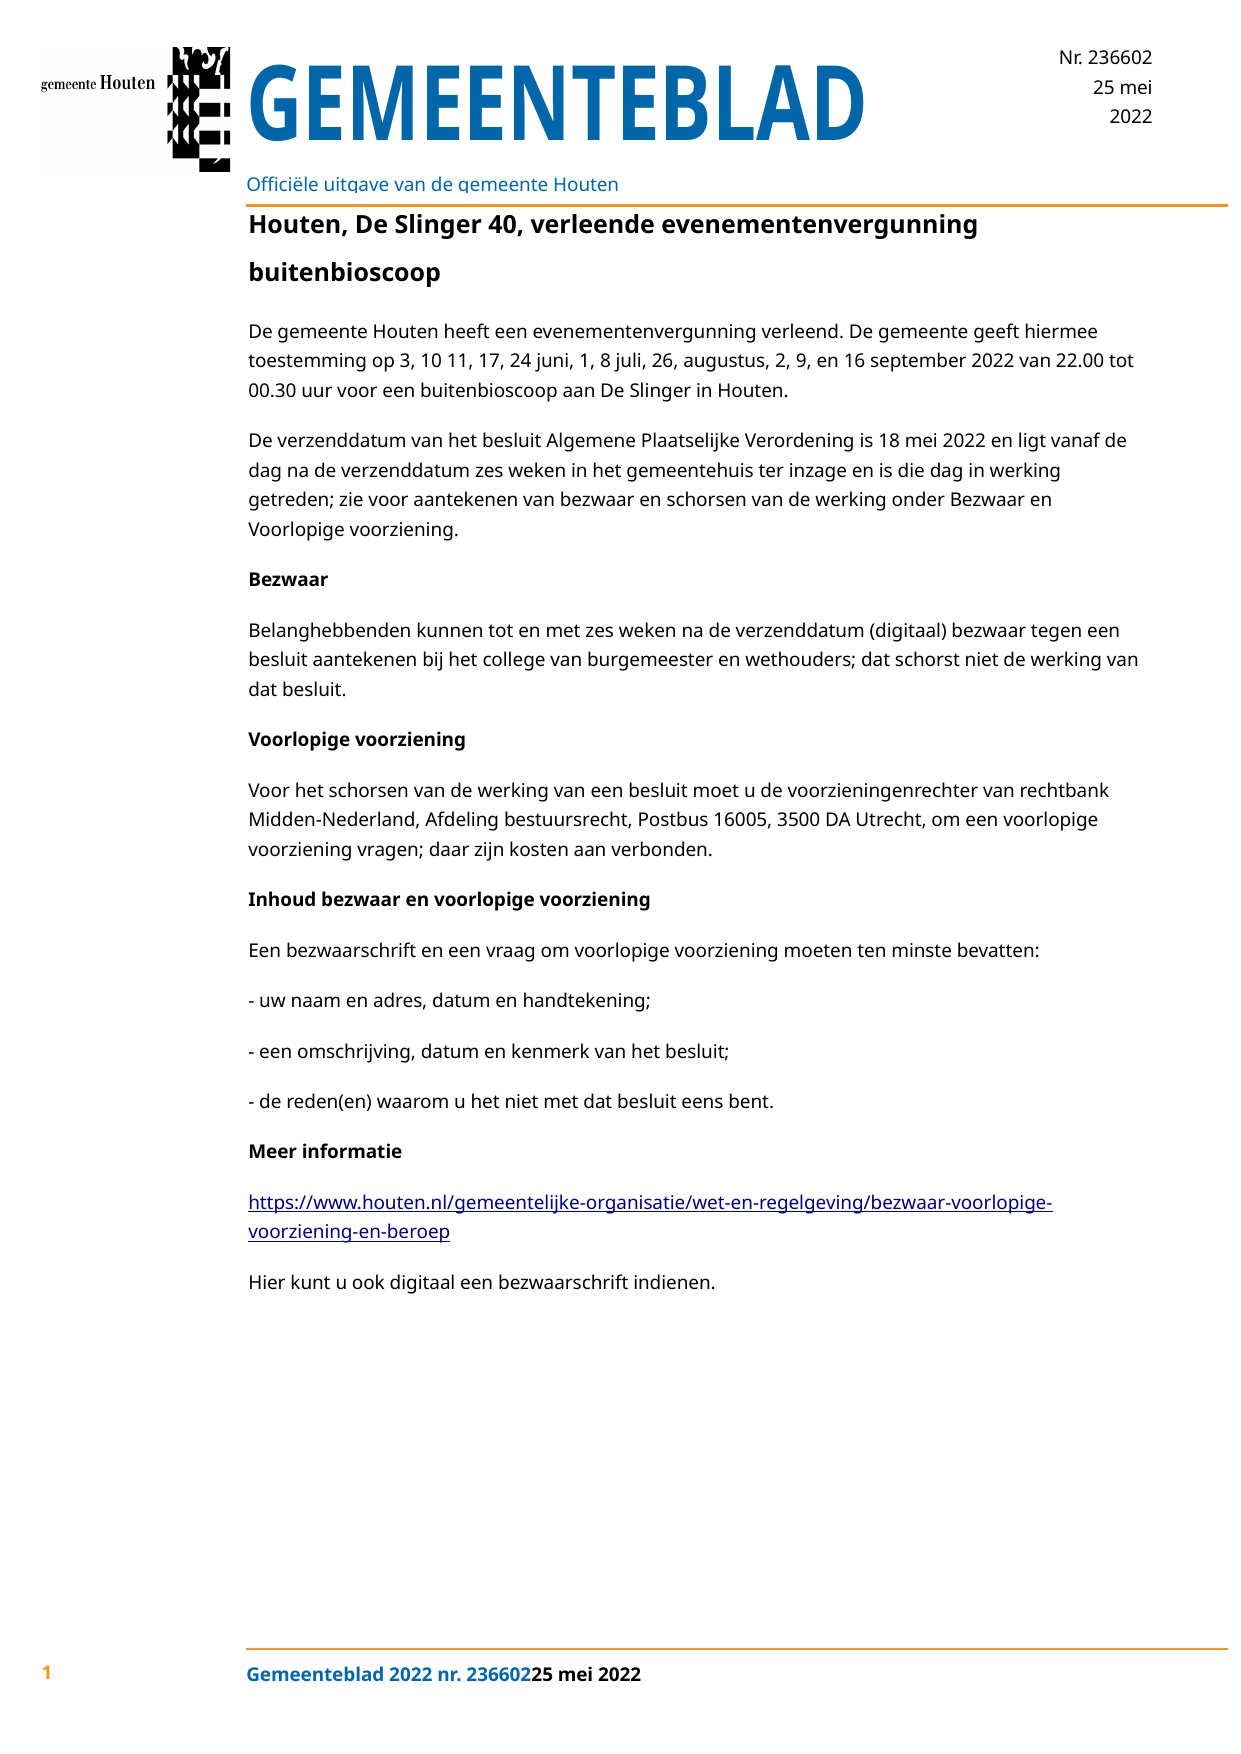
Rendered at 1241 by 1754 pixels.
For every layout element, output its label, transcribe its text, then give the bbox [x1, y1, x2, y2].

text - een omschrijving, datum en kenmerk van het besluit; [248, 1038, 1152, 1064]
text De gemeente Houten heeft een evenementenvergunning verleend. De gemeente geeft hiermee toestemming op 3, 10 11, 17, 24 juni, 1, 8 juli, 26, augustus, 2, 9, en 16 september 2022 van 22.00 tot 00.30 uur voor een buitenbioscoop aan De Slinger in Houten. [248, 318, 1152, 403]
text Inhoud bezwaar en voorlopige voorziening [248, 887, 1152, 912]
text - de reden(en) waarom u het niet met dat besluit eens bent. [248, 1088, 1152, 1114]
text - uw naam en adres, datum en handtekening; [248, 987, 1152, 1013]
text Een bezwaarschrift en een vraag om voorlopige voorziening moeten ten minste bevatten: [248, 937, 1152, 963]
text Meer informatie [248, 1139, 1152, 1164]
text Hier kunt u ook digitaal een bezwaarschrift indienen. [248, 1269, 1152, 1295]
picture [41, 47, 231, 172]
text De verzenddatum van het besluit Algemene Plaatselijke Verordening is 18 mei 2022 en ligt vanaf de dag na de verzenddatum zes weken in het gemeentehuis ter inzage en is die dag in werking getreden; zie voor aantekenen van bezwaar en schorsen van de werking onder Bezwaar en Voorlopige voorziening. [248, 427, 1152, 542]
text Bezwaar [248, 567, 1152, 592]
text Houten, De Slinger 40, verleende evenementenvergunning buitenbioscoop [248, 207, 1152, 288]
text Voorlopige voorziening [248, 727, 1152, 752]
text https://www.houten.nl/gemeentelijke-organisatie/wet-en-regelgeving/bezwaar-voorlopige-voorziening-en-beroep [248, 1189, 1152, 1244]
text Voor het schorsen van de werking van een besluit moet u de voorzieningenrechter van rechtbank Midden-Nederland, Afdeling bestuursrecht, Postbus 16005, 3500 DA Utrecht, om een voorlopige voorziening vragen; daar zijn kosten aan verbonden. [248, 777, 1152, 862]
text Belanghebbenden kunnen tot en met zes weken na de verzenddatum (digitaal) bezwaar tegen een besluit aantekenen bij het college van burgemeester en wethouders; dat schorst niet de werking van dat besluit. [248, 617, 1152, 702]
